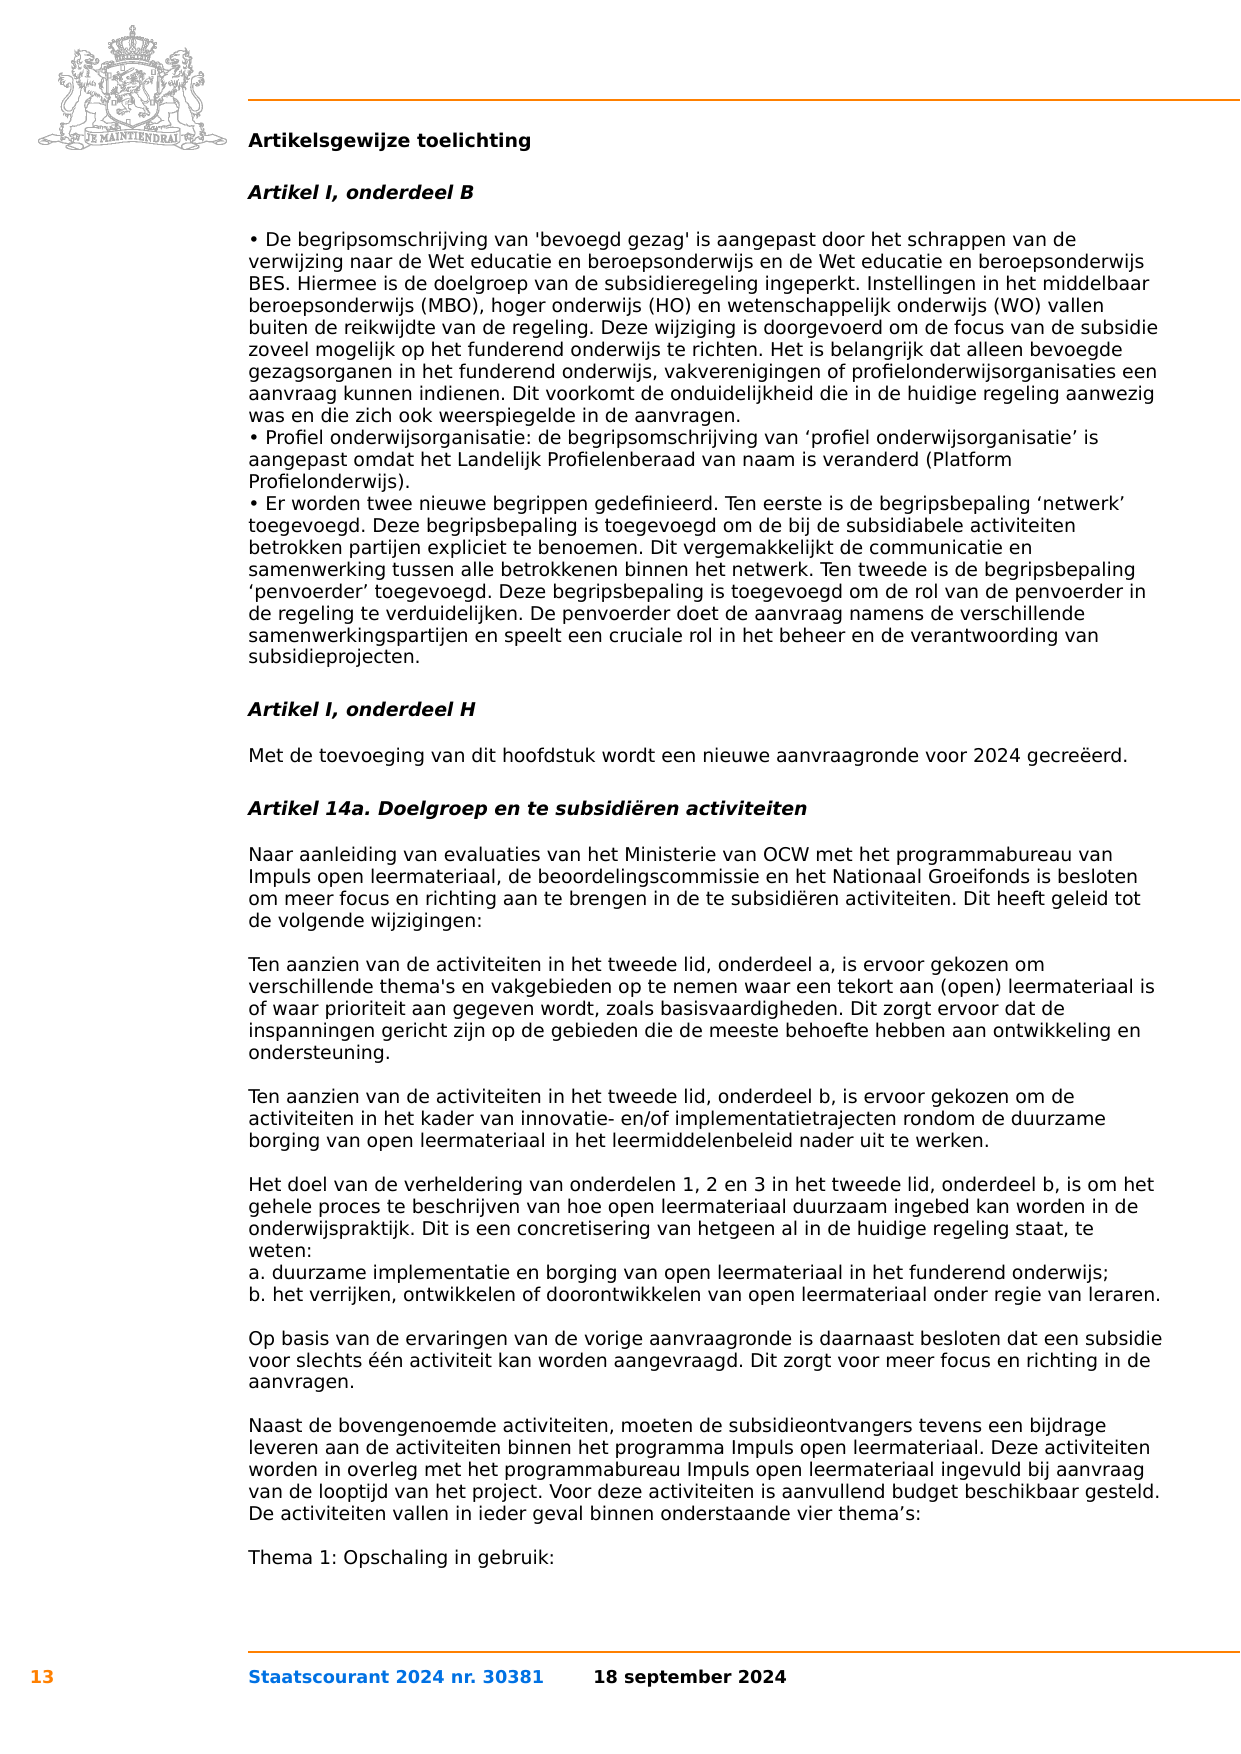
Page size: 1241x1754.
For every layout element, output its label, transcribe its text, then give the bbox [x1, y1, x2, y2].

text Op basis van de ervaringen van de vorige aanvraagronde is daarnaast besloten dat een subsidie voor slechts één activiteit kan worden aangevraagd. Dit zorgt voor meer focus en richting in de aanvragen. [248, 1327, 1163, 1393]
text • De begripsomschrijving van 'bevoegd gezag' is aangepast door het schrappen van de verwijzing naar de Wet educatie en beroepsonderwijs en de Wet educatie en beroepsonderwijs BES. Hiermee is de doelgroep van de subsidieregeling ingeperkt. Instellingen in het middelbaar beroepsonderwijs (MBO), hoger onderwijs (HO) en wetenschappelijk onderwijs (WO) vallen buiten de reikwijdte van de regeling. Deze wijziging is doorgevoerd om de focus van de subsidie zoveel mogelijk op het funderend onderwijs te richten. Het is belangrijk dat alleen bevoegde gezagsorganen in het funderend onderwijs, vakverenigingen of profielonderwijsorganisaties een aanvraag kunnen indienen. Dit voorkomt de onduidelijkheid die in de huidige regeling aanwezig was en die zich ook weerspiegelde in de aanvragen. [248, 229, 1163, 427]
text Het doel van de verheldering van onderdelen 1, 2 en 3 in het tweede lid, onderdeel b, is om het gehele proces te beschrijven van hoe open leermateriaal duurzaam ingebed kan worden in de onderwijspraktijk. Dit is een concretisering van hetgeen al in de huidige regeling staat, te weten: [248, 1174, 1163, 1262]
subtitle Artikel I, onderdeel B [248, 182, 1163, 204]
text a. duurzame implementatie en borging van open leermateriaal in het funderend onderwijs; [248, 1262, 1163, 1284]
picture [38, 25, 227, 150]
text Naast de bovengenoemde activiteiten, moeten de subsidieontvangers tevens een bijdrage leveren aan de activiteiten binnen het programma Impuls open leermateriaal. Deze activiteiten worden in overleg met het programmabureau Impuls open leermateriaal ingevuld bij aanvraag van de looptijd van het project. Voor deze activiteiten is aanvullend budget beschikbaar gesteld. De activiteiten vallen in ieder geval binnen onderstaande vier thema’s: [248, 1415, 1163, 1525]
text Met de toevoeging van dit hoofdstuk wordt een nieuwe aanvraagronde voor 2024 gecreëerd. [248, 745, 1163, 767]
subtitle Artikel 14a. Doelgroep en te subsidiëren activiteiten [248, 797, 1163, 819]
text • Profiel onderwijsorganisatie: de begripsomschrijving van ‘profiel onderwijsorganisatie’ is aangepast omdat het Landelijk Profielenberaad van naam is veranderd (Platform Profielonderwijs). [248, 427, 1163, 493]
text Ten aanzien van de activiteiten in het tweede lid, onderdeel a, is ervoor gekozen om verschillende thema's en vakgebieden op te nemen waar een tekort aan (open) leermateriaal is of waar prioriteit aan gegeven wordt, zoals basisvaardigheden. Dit zorgt ervoor dat de inspanningen gericht zijn op de gebieden die de meeste behoefte hebben aan ontwikkeling en ondersteuning. [248, 954, 1163, 1064]
text Naar aanleiding van evaluaties van het Ministerie van OCW met het programmabureau van Impuls open leermateriaal, de beoordelingscommissie en het Nationaal Groeifonds is besloten om meer focus en richting aan te brengen in de te subsidiëren activiteiten. Dit heeft geleid tot de volgende wijzigingen: [248, 844, 1163, 932]
text • Er worden twee nieuwe begrippen gedefinieerd. Ten eerste is de begripsbepaling ‘netwerk’ toegevoegd. Deze begripsbepaling is toegevoegd om de bij de subsidiabele activiteiten betrokken partijen expliciet te benoemen. Dit vergemakkelijkt de communicatie en samenwerking tussen alle betrokkenen binnen het netwerk. Ten tweede is de begripsbepaling ‘penvoerder’ toegevoegd. Deze begripsbepaling is toegevoegd om de rol van de penvoerder in de regeling te verduidelijken. De penvoerder doet de aanvraag namens de verschillende samenwerkingspartijen en speelt een cruciale rol in het beheer en de verantwoording van subsidieprojecten. [248, 493, 1163, 668]
subtitle Artikel I, onderdeel H [248, 698, 1163, 720]
text Ten aanzien van de activiteiten in het tweede lid, onderdeel b, is ervoor gekozen om de activiteiten in het kader van innovatie- en/of implementatietrajecten rondom de duurzame borging van open leermateriaal in het leermiddelenbeleid nader uit te werken. [248, 1086, 1163, 1152]
text Thema 1: Opschaling in gebruik: [248, 1547, 1163, 1569]
subtitle Artikelsgewijze toelichting [248, 130, 1163, 152]
text b. het verrijken, ontwikkelen of doorontwikkelen van open leermateriaal onder regie van leraren. [248, 1284, 1163, 1306]
